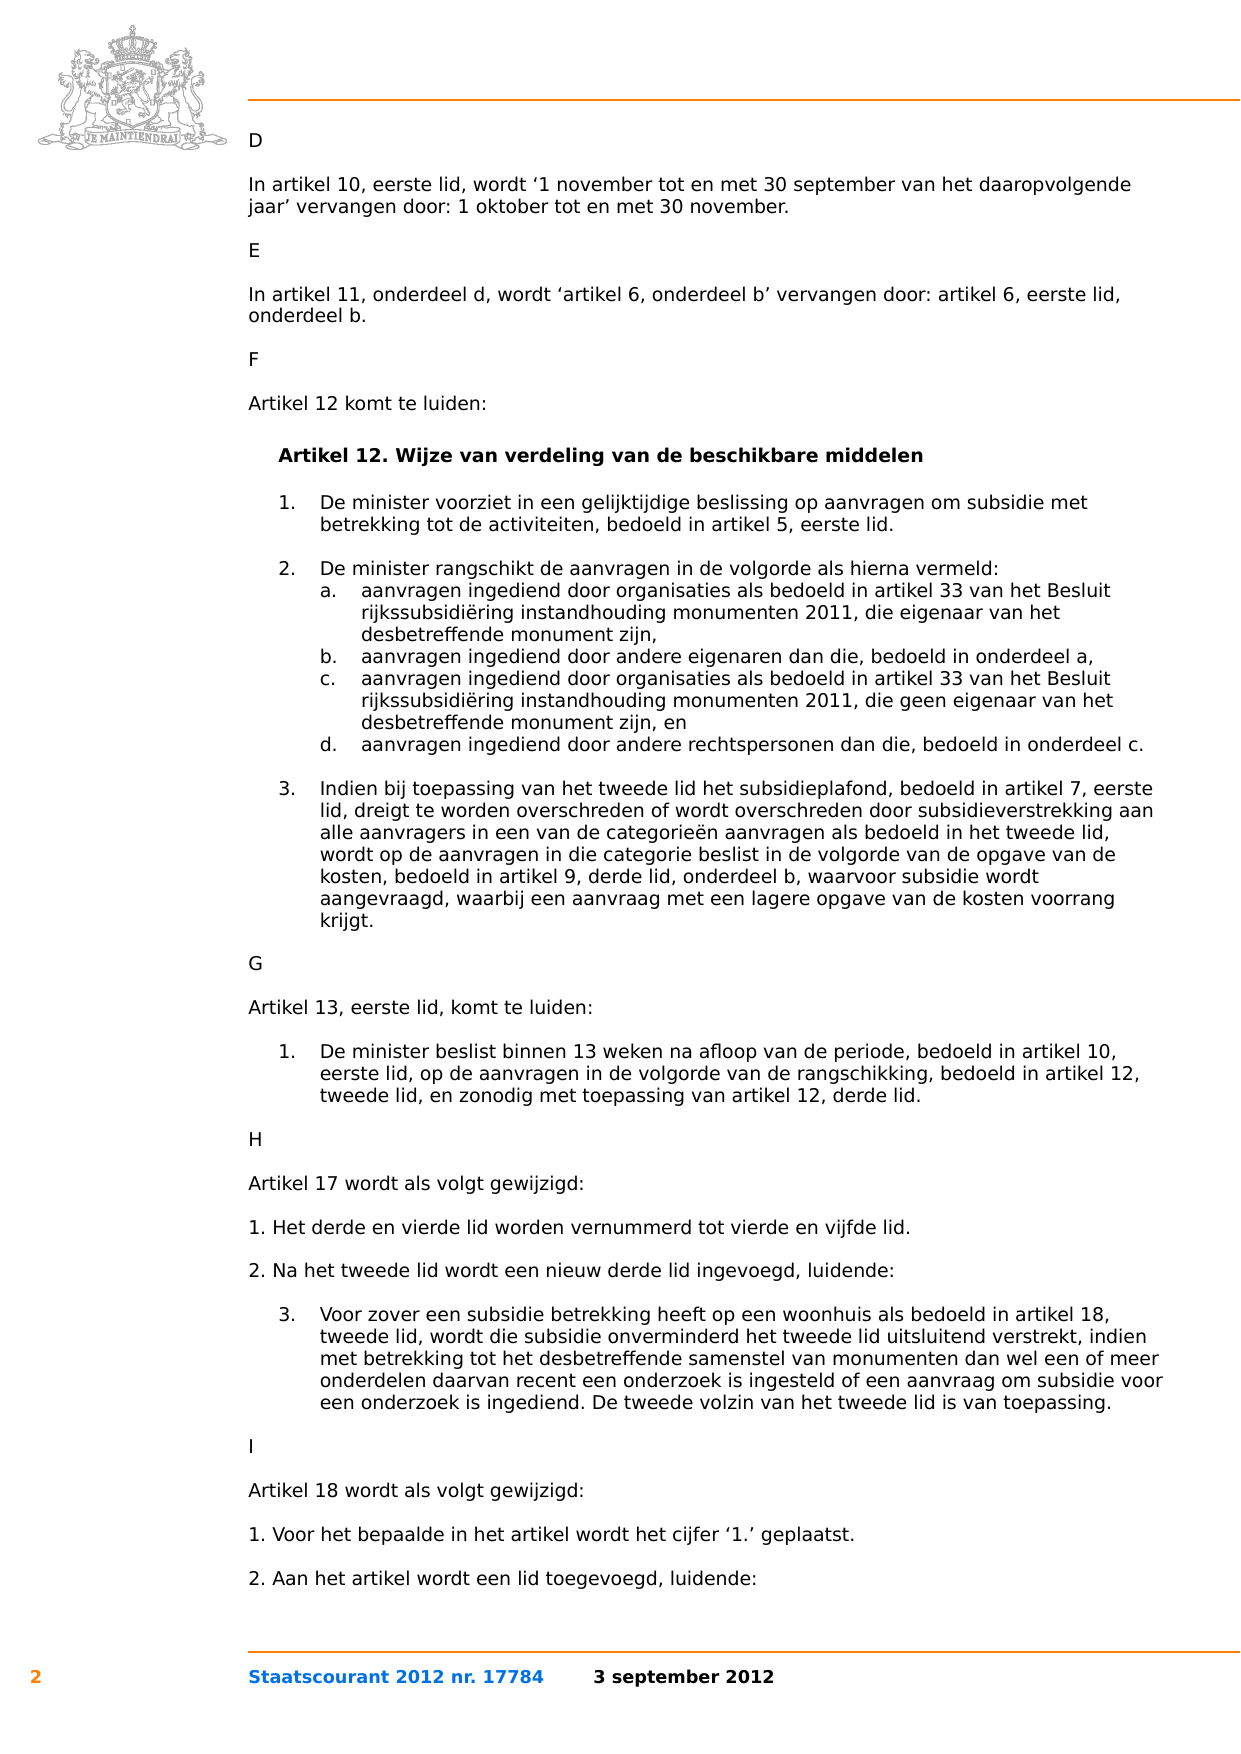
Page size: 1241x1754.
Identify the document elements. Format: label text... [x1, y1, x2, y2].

text c. aanvragen ingediend door organisaties als bedoeld in artikel 33 van het Besluit rijkssubsidiëring instandhouding monumenten 2011, die geen eigenaar van het desbetreffende monument zijn, en [319, 668, 1163, 734]
text 1. Voor het bepaalde in het artikel wordt het cijfer ‘1.’ geplaatst. [248, 1524, 1163, 1546]
text G [248, 953, 1163, 975]
text In artikel 10, eerste lid, wordt ‘1 november tot en met 30 september van het daaropvolgende jaar’ vervangen door: 1 oktober tot en met 30 november. [248, 174, 1163, 218]
text Artikel 17 wordt als volgt gewijzigd: [248, 1173, 1163, 1195]
text D [248, 130, 1163, 152]
text d. aanvragen ingediend door andere rechtspersonen dan die, bedoeld in onderdeel c. [319, 734, 1163, 756]
text Artikel 18 wordt als volgt gewijzigd: [248, 1480, 1163, 1502]
text 2. Aan het artikel wordt een lid toegevoegd, luidende: [248, 1568, 1163, 1589]
text 3. Indien bij toepassing van het tweede lid het subsidieplafond, bedoeld in artikel 7, eerste lid, dreigt te worden overschreden of wordt overschreden door subsidieverstrekking aan alle aanvragers in een van de categorieën aanvragen als bedoeld in het tweede lid, wordt op de aanvragen in die categorie beslist in de volgorde van de opgave van de kosten, bedoeld in artikel 9, derde lid, onderdeel b, waarvoor subsidie wordt aangevraagd, waarbij een aanvraag met een lagere opgave van de kosten voorrang krijgt. [278, 778, 1163, 931]
text H [248, 1129, 1163, 1151]
subtitle Artikel 12. Wijze van verdeling van de beschikbare middelen [278, 445, 1163, 467]
text b. aanvragen ingediend door andere eigenaren dan die, bedoeld in onderdeel a, [319, 646, 1163, 668]
text 1. De minister beslist binnen 13 weken na afloop van de periode, bedoeld in artikel 10, eerste lid, op de aanvragen in de volgorde van de rangschikking, bedoeld in artikel 12, tweede lid, en zonodig met toepassing van artikel 12, derde lid. [278, 1041, 1163, 1107]
text 2. Na het tweede lid wordt een nieuw derde lid ingevoegd, luidende: [248, 1260, 1163, 1282]
text 1. De minister voorziet in een gelijktijdige beslissing op aanvragen om subsidie met betrekking tot de activiteiten, bedoeld in artikel 5, eerste lid. [278, 492, 1163, 536]
text 2. De minister rangschikt de aanvragen in de volgorde als hierna vermeld: [278, 558, 1163, 580]
text E [248, 239, 1163, 262]
text F [248, 349, 1163, 371]
text 1. Het derde en vierde lid worden vernummerd tot vierde en vijfde lid. [248, 1217, 1163, 1238]
text I [248, 1436, 1163, 1458]
text In artikel 11, onderdeel d, wordt ‘artikel 6, onderdeel b’ vervangen door: artikel 6, eerste lid, onderdeel b. [248, 283, 1163, 327]
text a. aanvragen ingediend door organisaties als bedoeld in artikel 33 van het Besluit rijkssubsidiëring instandhouding monumenten 2011, die eigenaar van het desbetreffende monument zijn, [319, 580, 1163, 646]
text 3. Voor zover een subsidie betrekking heeft op een woonhuis als bedoeld in artikel 18, tweede lid, wordt die subsidie onverminderd het tweede lid uitsluitend verstrekt, indien met betrekking tot het desbetreffende samenstel van monumenten dan wel een of meer onderdelen daarvan recent een onderzoek is ingesteld of een aanvraag om subsidie voor een onderzoek is ingediend. De tweede volzin van het tweede lid is van toepassing. [278, 1304, 1163, 1414]
text Artikel 12 komt te luiden: [248, 393, 1163, 415]
picture [38, 25, 227, 150]
text Artikel 13, eerste lid, komt te luiden: [248, 997, 1163, 1019]
